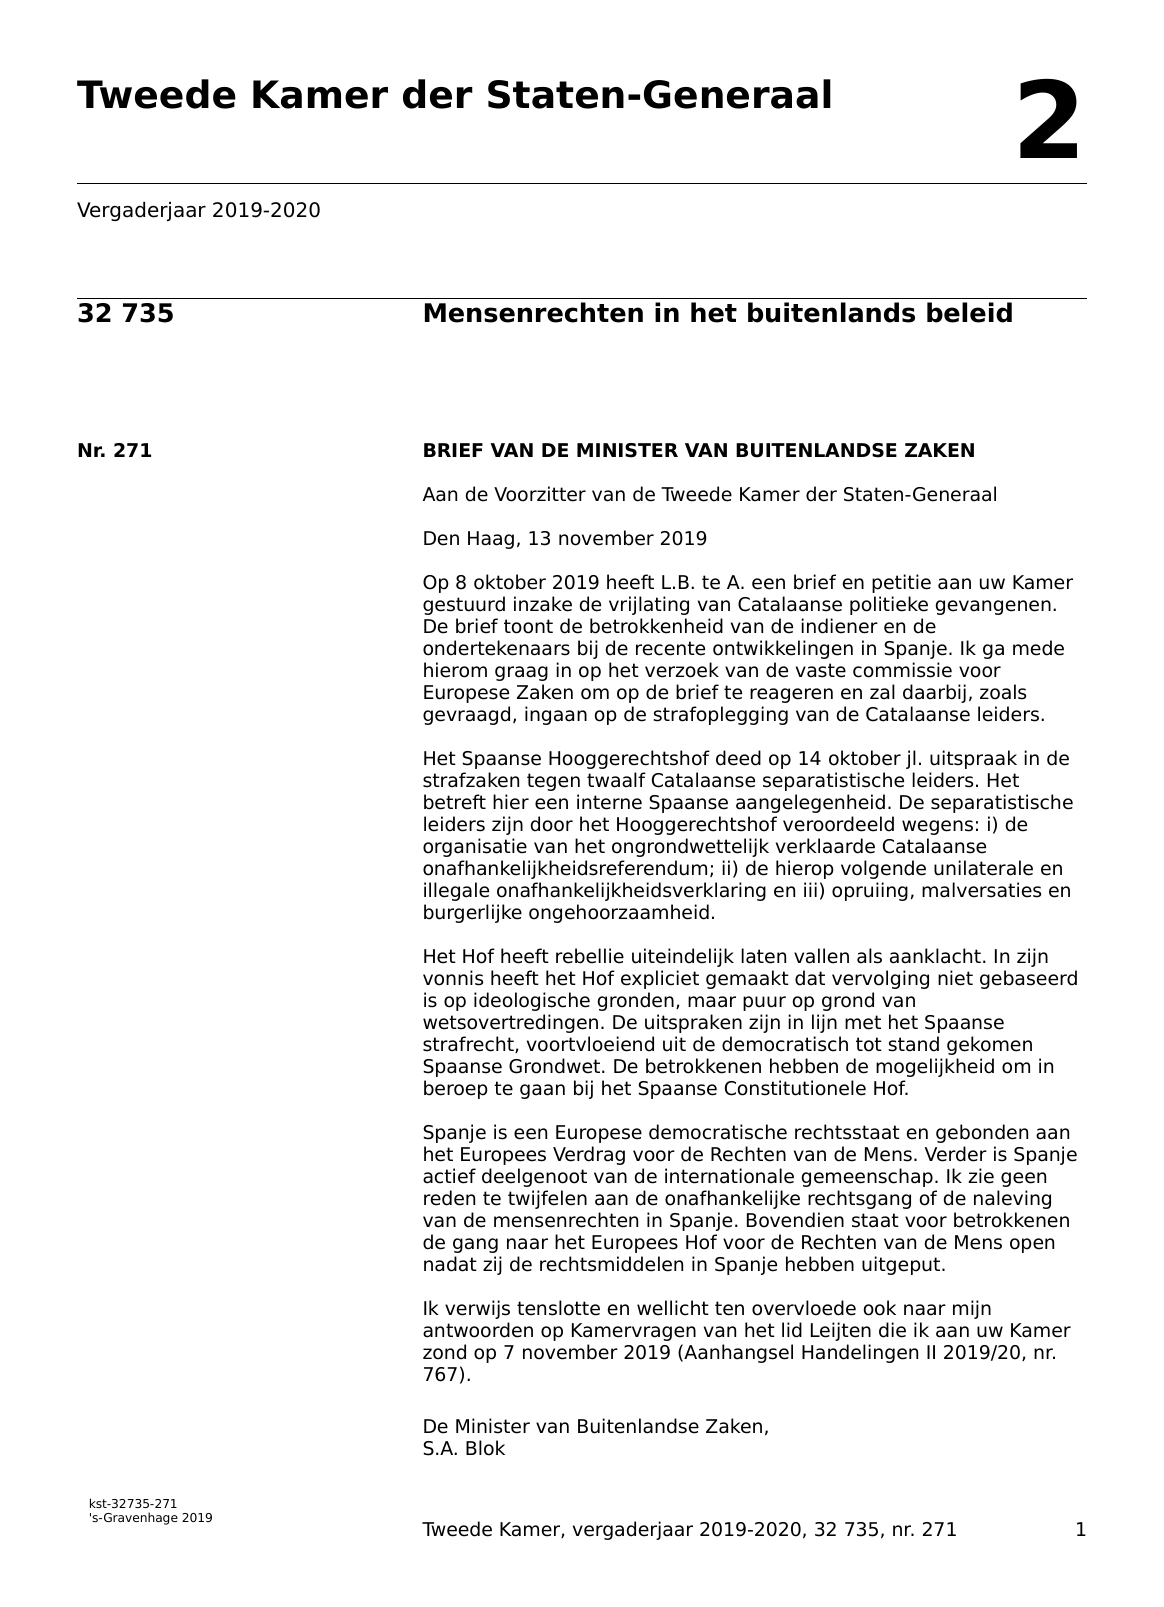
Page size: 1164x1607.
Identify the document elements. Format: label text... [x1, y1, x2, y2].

text Het Hof heeft rebellie uiteindelijk laten vallen als aanklacht. In zijn vonnis heeft het Hof expliciet gemaakt dat vervolging niet gebaseerd is op ideologische gronden, maar puur op grond van wetsovertredingen. De uitspraken zijn in lijn met het Spaanse strafrecht, voortvloeiend uit de democratisch tot stand gekomen Spaanse Grondwet. De betrokkenen hebben de mogelijkheid om in beroep te gaan bij het Spaanse Constitutionele Hof. [422, 946, 1087, 1100]
text De Minister van Buitenlandse Zaken, S.A. Blok [422, 1416, 1087, 1460]
text kst-32735-271 [88, 1497, 323, 1511]
text Het Spaanse Hooggerechtshof deed op 14 oktober jl. uitspraak in de strafzaken tegen twaalf Catalaanse separatistische leiders. Het betreft hier een interne Spaanse aangelegenheid. De separatistische leiders zijn door het Hooggerechtshof veroordeeld wegens: i) de organisatie van het ongrondwettelijk verklaarde Catalaanse onafhankelijkheidsreferendum; ii) de hierop volgende unilaterale en illegale onafhankelijkheidsverklaring en iii) opruiing, malversaties en burgerlijke ongehoorzaamheid. [422, 748, 1087, 924]
subtitle Nr. 271 BRIEF VAN DE MINISTER VAN BUITENLANDSE ZAKEN [77, 440, 1087, 462]
text Ik verwijs tenslotte en wellicht ten overvloede ook naar mijn antwoorden op Kamervragen van het lid Leijten die ik aan uw Kamer zond op 7 november 2019 (Aanhangsel Handelingen II 2019/20, nr. 767). [422, 1298, 1087, 1386]
text Spanje is een Europese democratische rechtsstaat en gebonden aan het Europees Verdrag voor de Rechten van de Mens. Verder is Spanje actief deelgenoot van de internationale gemeenschap. Ik zie geen reden te twijfelen aan de onafhankelijke rechtsgang of de naleving van de mensenrechten in Spanje. Bovendien staat voor betrokkenen de gang naar het Europees Hof voor de Rechten van de Mens open nadat zij de rechtsmiddelen in Spanje hebben uitgeput. [422, 1122, 1087, 1276]
text Op 8 oktober 2019 heeft L.B. te A. een brief en petitie aan uw Kamer gestuurd inzake de vrijlating van Catalaanse politieke gevangenen. De brief toont de betrokkenheid van de indiener en de ondertekenaars bij de recente ontwikkelingen in Spanje. Ik ga mede hierom graag in op het verzoek van de vaste commissie voor Europese Zaken om op de brief te reageren en zal daarbij, zoals gevraagd, ingaan op de strafoplegging van de Catalaanse leiders. [422, 572, 1087, 726]
text Den Haag, 13 november 2019 [422, 528, 1087, 550]
table_header Tweede Kamer der Staten-Generaal [77, 59, 886, 183]
text 's-Gravenhage 2019 [88, 1511, 323, 1525]
subtitle 32 735 Mensenrechten in het buitenlands beleid [77, 299, 1087, 329]
text Aan de Voorzitter van de Tweede Kamer der Staten-Generaal [422, 484, 1087, 506]
table_cell Vergaderjaar 2019-2020 [77, 184, 1087, 298]
table_header 2 [886, 59, 1087, 183]
